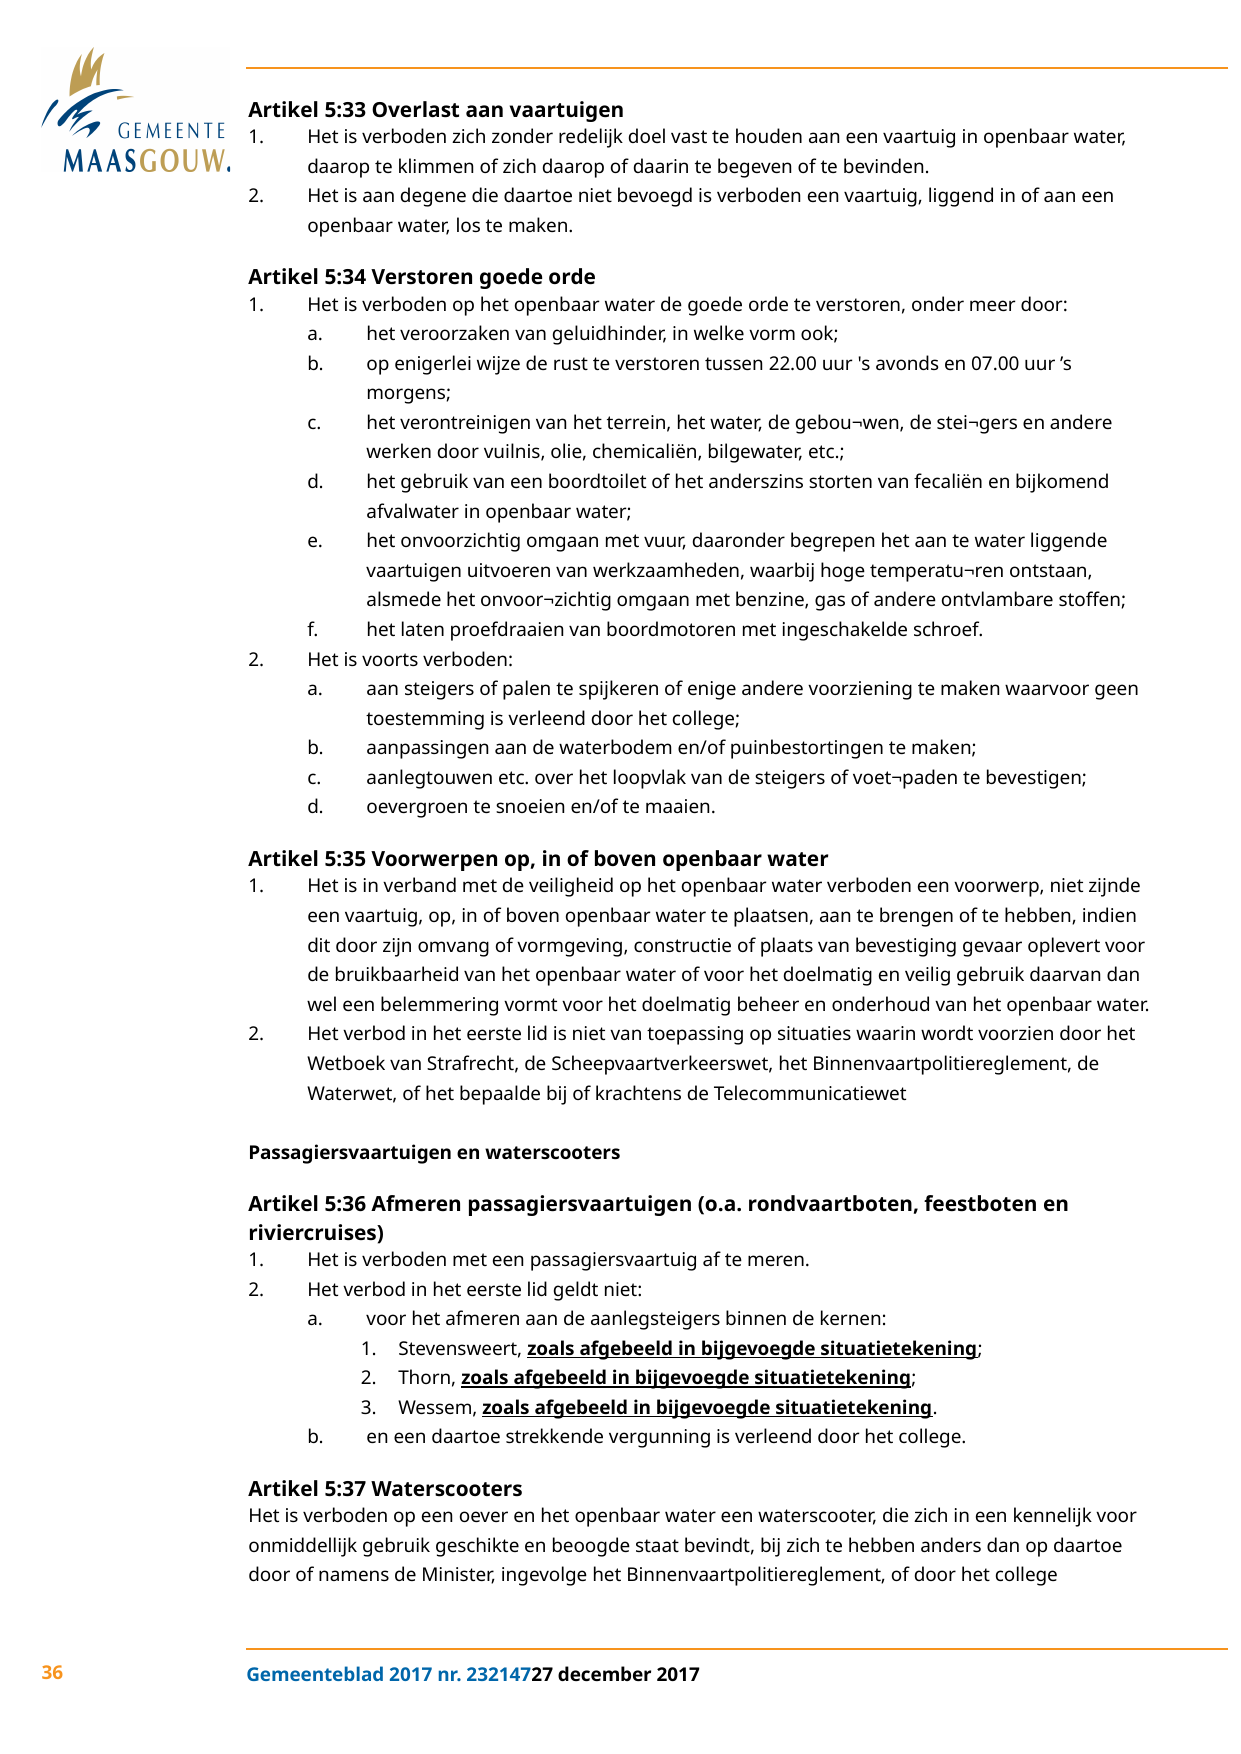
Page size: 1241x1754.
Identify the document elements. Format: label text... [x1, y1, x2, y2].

text Artikel 5:35 Voorwerpen op, in of boven openbaar water [248, 844, 1152, 873]
text Artikel 5:33 Overlast aan vaartuigen [248, 95, 1152, 123]
text Passagiersvaartuigen en waterscooters [248, 1139, 1152, 1164]
list Het is verboden op het openbaar water de goede orde te verstoren, onder meer door: [248, 291, 1152, 317]
list op enigerlei wijze de rust te verstoren tussen 22.00 uur 's avonds en 07.00 uur ’s morgens; [307, 350, 1152, 405]
list aan steigers of palen te spijkeren of enige andere voorziening te maken waarvoor geen toestemming is verleend door het college; [307, 675, 1152, 731]
list Het verbod in het eerste lid is niet van toepassing op situaties waarin wordt voorzien door het Wetboek van Strafrecht, de Scheepvaartverkeerswet, het Binnenvaartpolitiereglement, de Waterwet, of het bepaalde bij of krachtens de Telecommunicatiewet [248, 1021, 1152, 1105]
text Artikel 5:37 Waterscooters [248, 1474, 1152, 1502]
list Het verbod in het eerste lid geldt niet: [248, 1276, 1152, 1301]
list aanlegtouwen etc. over het loopvlak van de steigers of voet¬paden te bevestigen; [307, 764, 1152, 790]
list Het is in verband met de veiligheid op het openbaar water verboden een voorwerp, niet zijnde een vaartuig, op, in of boven openbaar water te plaatsen, aan te brengen of te hebben, indien dit door zijn omvang of vormgeving, constructie of plaats van bevestiging gevaar oplevert voor de bruikbaarheid van het openbaar water of voor het doelmatig en veilig gebruik daarvan dan wel een belemmering vormt voor het doelmatig beheer en onderhoud van het openbaar water. [248, 873, 1152, 1017]
list aanpassingen aan de waterbodem en/of puinbestortingen te maken; [307, 734, 1152, 760]
list en een daartoe strekkende vergunning is verleend door het college. [307, 1424, 1152, 1449]
list Het is aan degene die daartoe niet bevoegd is verboden een vaartuig, liggend in of aan een openbaar water, los te maken. [248, 182, 1152, 238]
list het verontreinigen van het terrein, het water, de gebou¬wen, de stei¬gers en andere werken door vuilnis, olie, chemicaliën, bilgewater, etc.; [307, 409, 1152, 464]
list Wessem, zoals afgebeeld in bijgevoegde situatietekening. [361, 1394, 1152, 1420]
list voor het afmeren aan de aanlegsteigers binnen de kernen: [307, 1305, 1152, 1331]
picture [41, 47, 231, 172]
text Artikel 5:36 Afmeren passagiersvaartuigen (o.a. rondvaartboten, feestboten en riviercruises) [248, 1189, 1152, 1246]
list Thorn, zoals afgebeeld in bijgevoegde situatietekening; [361, 1364, 1152, 1390]
list Het is verboden zich zonder redelijk doel vast te houden aan een vaartuig in openbaar water, daarop te klimmen of zich daarop of daarin te begeven of te bevinden. [248, 123, 1152, 178]
list het onvoorzichtig omgaan met vuur, daaronder begrepen het aan te water liggende vaartuigen uitvoeren van werkzaamheden, waarbij hoge temperatu¬ren ontstaan, alsmede het onvoor¬zichtig omgaan met benzine, gas of andere ontvlambare stoffen; [307, 527, 1152, 612]
list het gebruik van een boordtoilet of het anderszins storten van fecaliën en bijkomend afvalwater in openbaar water; [307, 468, 1152, 524]
list Stevensweert, zoals afgebeeld in bijgevoegde situatietekening; [361, 1335, 1152, 1361]
list Het is verboden met een passagiersvaartuig af te meren. [248, 1246, 1152, 1272]
list Het is voorts verboden: [248, 646, 1152, 672]
text Het is verboden op een oever en het openbaar water een waterscooter, die zich in een kennelijk voor onmiddellijk gebruik geschikte en beoogde staat bevindt, bij zich te hebben anders dan op daartoe door of namens de Minister, ingevolge het Binnenvaartpolitiereglement, of door het college [248, 1502, 1152, 1587]
list oevergroen te snoeien en/of te maaien. [307, 794, 1152, 819]
list het laten proefdraaien van boordmotoren met ingeschakelde schroef. [307, 616, 1152, 642]
text Artikel 5:34 Verstoren goede orde [248, 262, 1152, 291]
list het veroorzaken van geluidhinder, in welke vorm ook; [307, 320, 1152, 346]
